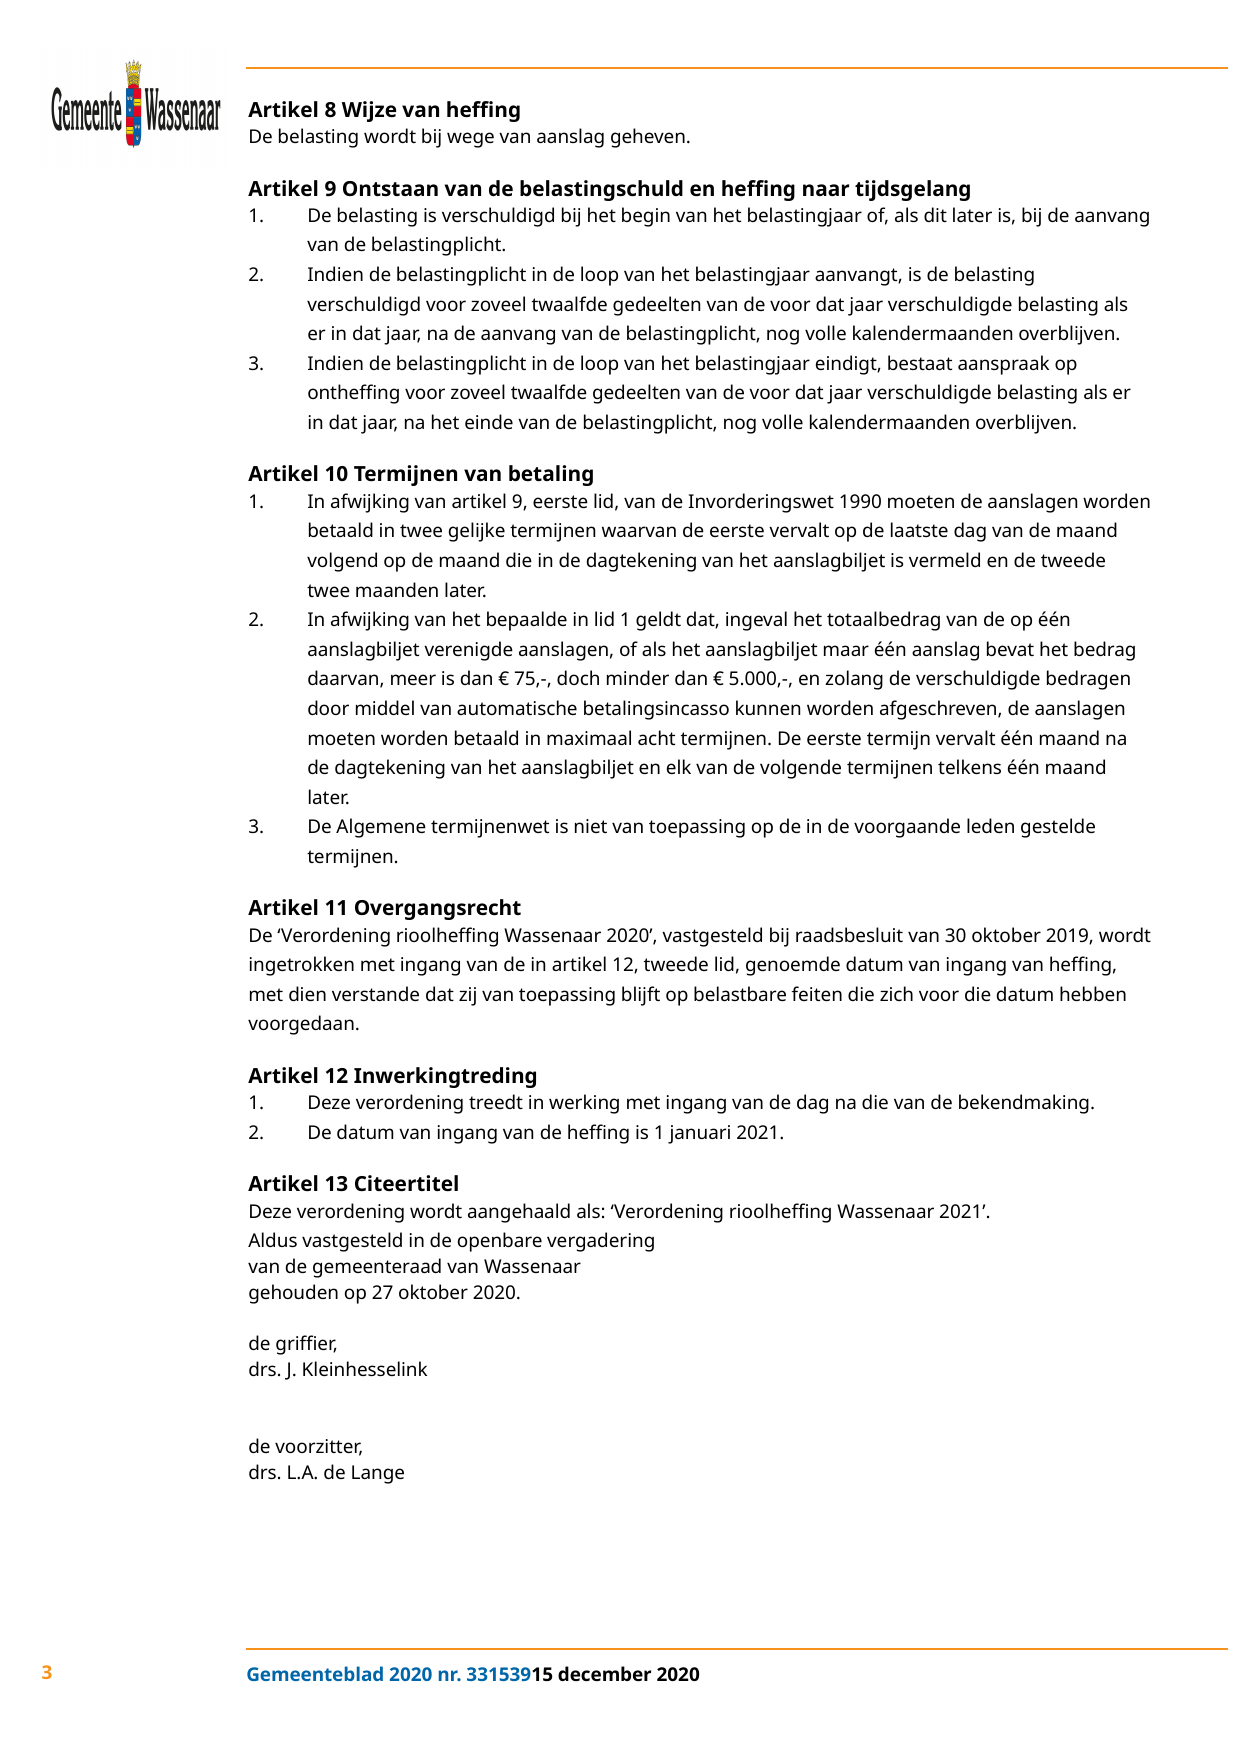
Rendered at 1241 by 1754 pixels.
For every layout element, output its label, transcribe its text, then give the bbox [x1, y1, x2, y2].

text Deze verordening wordt aangehaald als: ‘Verordening rioolheffing Wassenaar 2021’. [248, 1198, 1152, 1224]
list Deze verordening treedt in werking met ingang van de dag na die van de bekendmaking. [248, 1089, 1152, 1115]
list In afwijking van het bepaalde in lid 1 geldt dat, ingeval het totaalbedrag van de op één aanslagbiljet verenigde aanslagen, of als het aanslagbiljet maar één aanslag bevat het bedrag daarvan, meer is dan € 75,-, doch minder dan € 5.000,-, en zolang de verschuldigde bedragen door middel van automatische betalingsincasso kunnen worden afgeschreven, de aanslagen moeten worden betaald in maximaal acht termijnen. De eerste termijn vervalt één maand na de dagtekening van het aanslagbiljet en elk van de volgende termijnen telkens één maand later. [248, 606, 1152, 809]
picture [41, 47, 231, 172]
text drs. J. Kleinhesselink [248, 1356, 1152, 1382]
text Aldus vastgesteld in de openbare vergadering [248, 1227, 1152, 1253]
text Artikel 9 Ontstaan van de belastingschuld en heffing naar tijdsgelang [248, 174, 1152, 202]
text Artikel 13 Citeertitel [248, 1169, 1152, 1198]
list Indien de belastingplicht in de loop van het belastingjaar eindigt, bestaat aanspraak op ontheffing voor zoveel twaalfde gedeelten van de voor dat jaar verschuldigde belasting als er in dat jaar, na het einde van de belastingplicht, nog volle kalendermaanden overblijven. [248, 350, 1152, 435]
text gehouden op 27 oktober 2020. [248, 1279, 1152, 1305]
text Artikel 10 Termijnen van betaling [248, 459, 1152, 488]
list Indien de belastingplicht in de loop van het belastingjaar aanvangt, is de belasting verschuldigd voor zoveel twaalfde gedeelten van de voor dat jaar verschuldigde belasting als er in dat jaar, na de aanvang van de belastingplicht, nog volle kalendermaanden overblijven. [248, 261, 1152, 346]
text De belasting wordt bij wege van aanslag geheven. [248, 123, 1152, 149]
text Artikel 8 Wijze van heffing [248, 95, 1152, 123]
text Artikel 12 Inwerkingtreding [248, 1061, 1152, 1089]
list De belasting is verschuldigd bij het begin van het belastingjaar of, als dit later is, bij de aanvang van de belastingplicht. [248, 202, 1152, 257]
text de voorzitter, [248, 1433, 1152, 1459]
text Artikel 11 Overgangsrecht [248, 893, 1152, 922]
list De Algemene termijnenwet is niet van toepassing op de in de voorgaande leden gestelde termijnen. [248, 813, 1152, 869]
list In afwijking van artikel 9, eerste lid, van de Invorderingswet 1990 moeten de aanslagen worden betaald in twee gelijke termijnen waarvan de eerste vervalt op de laatste dag van de maand volgend op de maand die in de dagtekening van het aanslagbiljet is vermeld en de tweede twee maanden later. [248, 488, 1152, 602]
text van de gemeenteraad van Wassenaar [248, 1253, 1152, 1279]
text drs. L.A. de Lange [248, 1459, 1152, 1485]
text de griffier, [248, 1330, 1152, 1356]
list De datum van ingang van de heffing is 1 januari 2021. [248, 1119, 1152, 1145]
text De ‘Verordening rioolheffing Wassenaar 2020’, vastgesteld bij raadsbesluit van 30 oktober 2019, wordt ingetrokken met ingang van de in artikel 12, tweede lid, genoemde datum van ingang van heffing, met dien verstande dat zij van toepassing blijft op belastbare feiten die zich voor die datum hebben voorgedaan. [248, 922, 1152, 1036]
